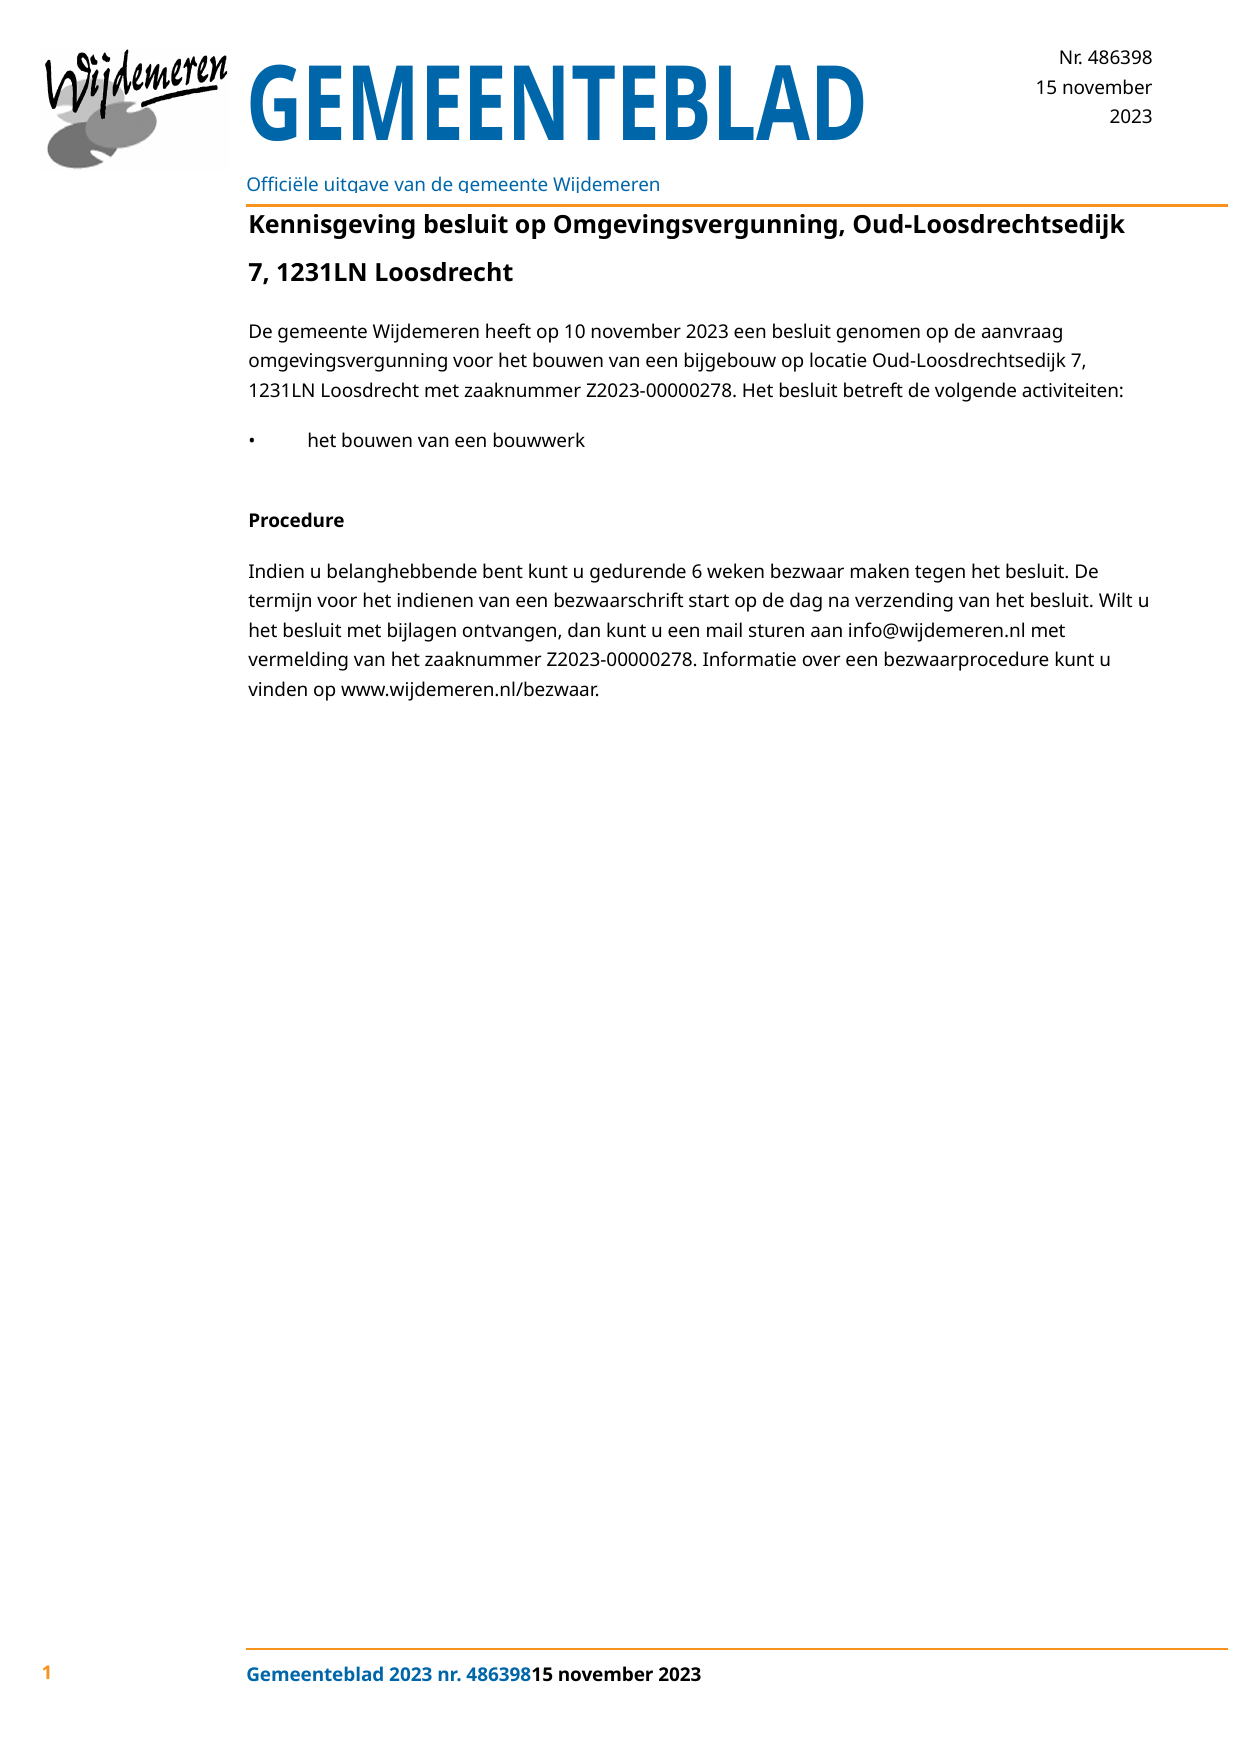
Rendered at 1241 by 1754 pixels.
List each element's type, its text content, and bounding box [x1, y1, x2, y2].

list het bouwen van een bouwwerk [248, 427, 1152, 453]
text Kennisgeving besluit op Omgevingsvergunning, Oud-Loosdrechtsedijk 7, 1231LN Loosdrecht [248, 207, 1152, 288]
text Indien u belanghebbende bent kunt u gedurende 6 weken bezwaar maken tegen het besluit. De termijn voor het indienen van een bezwaarschrift start op de dag na verzending van het besluit. Wilt u het besluit met bijlagen ontvangen, dan kunt u een mail sturen aan info@wijdemeren.nl met vermelding van het zaaknummer Z2023-00000278. Informatie over een bezwaarprocedure kunt u vinden op www.wijdemeren.nl/bezwaar. [248, 558, 1152, 702]
text De gemeente Wijdemeren heeft op 10 november 2023 een besluit genomen op de aanvraag omgevingsvergunning voor het bouwen van een bijgebouw op locatie Oud-Loosdrechtsedijk 7, 1231LN Loosdrecht met zaaknummer Z2023-00000278. Het besluit betreft de volgende activiteiten: [248, 318, 1152, 403]
text Procedure [248, 507, 1152, 533]
picture [41, 47, 231, 172]
